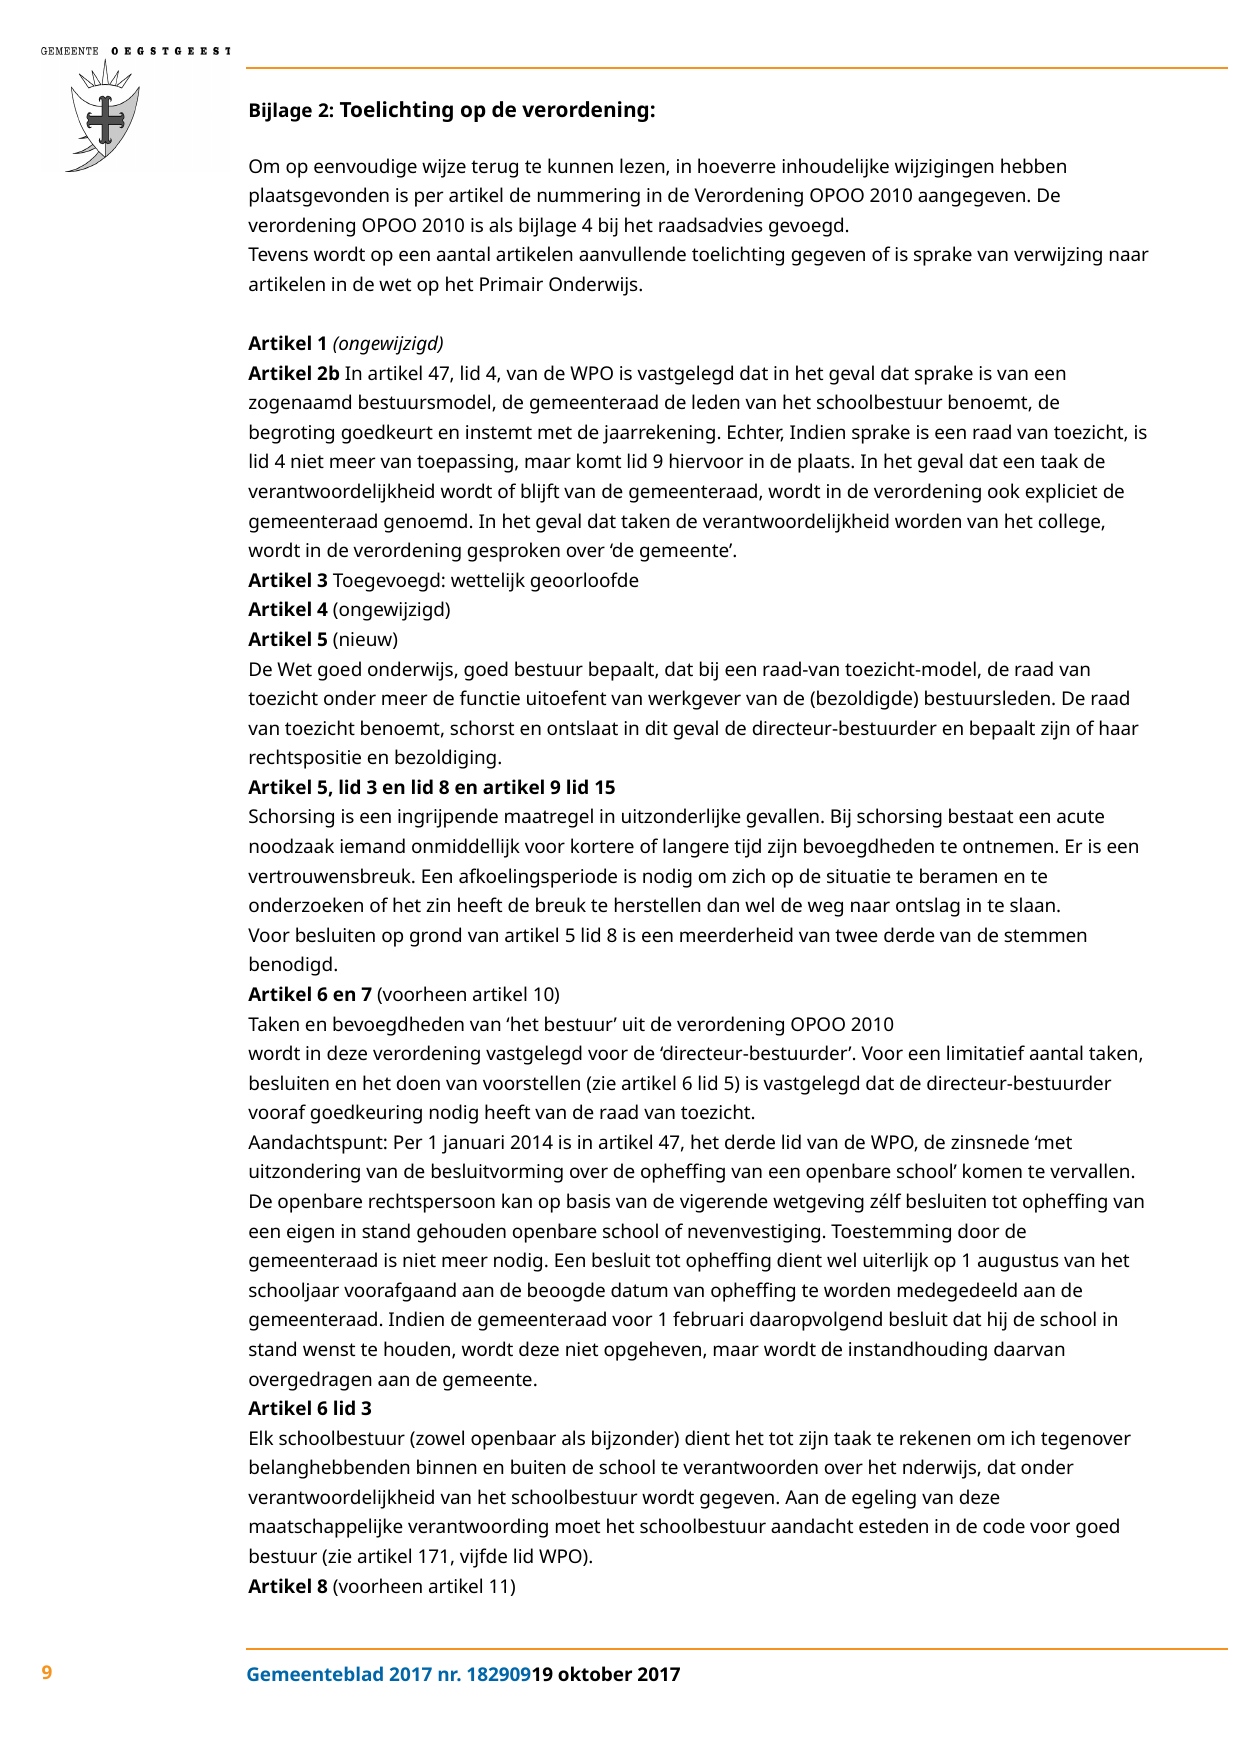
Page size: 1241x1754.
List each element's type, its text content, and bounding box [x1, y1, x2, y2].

text Artikel 2b In artikel 47, lid 4, van de WPO is vastgelegd dat in het geval dat sprake is van een zogenaamd bestuursmodel, de gemeenteraad de leden van het schoolbestuur benoemt, de begroting goedkeurt en instemt met de jaarrekening. Echter, Indien sprake is een raad van toezicht, is lid 4 niet meer van toepassing, maar komt lid 9 hiervoor in de plaats. In het geval dat een taak de verantwoordelijkheid wordt of blijft van de gemeenteraad, wordt in de verordening ook expliciet de gemeenteraad genoemd. In het geval dat taken de verantwoordelijkheid worden van het college, wordt in de verordening gesproken over ‘de gemeente’. [248, 360, 1152, 563]
text Elk schoolbestuur (zowel openbaar als bijzonder) dient het tot zijn taak te rekenen om ich tegenover belanghebbenden binnen en buiten de school te verantwoorden over het nderwijs, dat onder verantwoordelijkheid van het schoolbestuur wordt gegeven. Aan de egeling van deze maatschappelijke verantwoording moet het schoolbestuur aandacht esteden in de code voor goed bestuur (zie artikel 171, vijfde lid WPO). [248, 1425, 1152, 1569]
picture [41, 47, 231, 172]
text De openbare rechtspersoon kan op basis van de vigerende wetgeving zélf besluiten tot opheffing van een eigen in stand gehouden openbare school of nevenvestiging. Toestemming door de gemeenteraad is niet meer nodig. Een besluit tot opheffing dient wel uiterlijk op 1 augustus van het schooljaar voorafgaand aan de beoogde datum van opheffing te worden medegedeeld aan de gemeenteraad. Indien de gemeenteraad voor 1 februari daaropvolgend besluit dat hij de school in stand wenst te houden, wordt deze niet opgeheven, maar wordt de instandhouding daarvan overgedragen aan de gemeente. [248, 1188, 1152, 1392]
text Artikel 4 (ongewijzigd) [248, 597, 1152, 622]
text Artikel 5 (nieuw) [248, 626, 1152, 652]
text Taken en bevoegdheden van ‘het bestuur’ uit de verordening OPOO 2010 [248, 1011, 1152, 1037]
text Bijlage 2: Toelichting op de verordening: [248, 95, 1152, 123]
text Voor besluiten op grond van artikel 5 lid 8 is een meerderheid van twee derde van de stemmen benodigd. [248, 922, 1152, 977]
text Tevens wordt op een aantal artikelen aanvullende toelichting gegeven of is sprake van verwijzing naar artikelen in de wet op het Primair Onderwijs. [248, 242, 1152, 297]
text Artikel 5, lid 3 en lid 8 en artikel 9 lid 15 [248, 774, 1152, 800]
text De Wet goed onderwijs, goed bestuur bepaalt, dat bij een raad-van toezicht-model, de raad van toezicht onder meer de functie uitoefent van werkgever van de (bezoldigde) bestuursleden. De raad van toezicht benoemt, schorst en ontslaat in dit geval de directeur-bestuurder en bepaalt zijn of haar rechtspositie en bezoldiging. [248, 656, 1152, 770]
text Artikel 1 (ongewijzigd) [248, 330, 1152, 356]
text Schorsing is een ingrijpende maatregel in uitzonderlijke gevallen. Bij schorsing bestaat een acute noodzaak iemand onmiddellijk voor kortere of langere tijd zijn bevoegdheden te ontnemen. Er is een vertrouwensbreuk. Een afkoelingsperiode is nodig om zich op de situatie te beramen en te onderzoeken of het zin heeft de breuk te herstellen dan wel de weg naar ontslag in te slaan. [248, 804, 1152, 918]
text Artikel 6 lid 3 [248, 1395, 1152, 1421]
text Artikel 6 en 7 (voorheen artikel 10) [248, 981, 1152, 1007]
text Om op eenvoudige wijze terug te kunnen lezen, in hoeverre inhoudelijke wijzigingen hebben plaatsgevonden is per artikel de nummering in de Verordening OPOO 2010 aangegeven. De verordening OPOO 2010 is als bijlage 4 bij het raadsadvies gevoegd. [248, 153, 1152, 238]
text Aandachtspunt: Per 1 januari 2014 is in artikel 47, het derde lid van de WPO, de zinsnede ‘met uitzondering van de besluitvorming over de opheffing van een openbare school’ komen te vervallen. [248, 1129, 1152, 1184]
text Artikel 8 (voorheen artikel 11) [248, 1573, 1152, 1599]
text Artikel 3 Toegevoegd: wettelijk geoorloofde [248, 567, 1152, 593]
text wordt in deze verordening vastgelegd voor de ‘directeur-bestuurder’. Voor een limitatief aantal taken, besluiten en het doen van voorstellen (zie artikel 6 lid 5) is vastgelegd dat de directeur-bestuurder vooraf goedkeuring nodig heeft van de raad van toezicht. [248, 1040, 1152, 1125]
